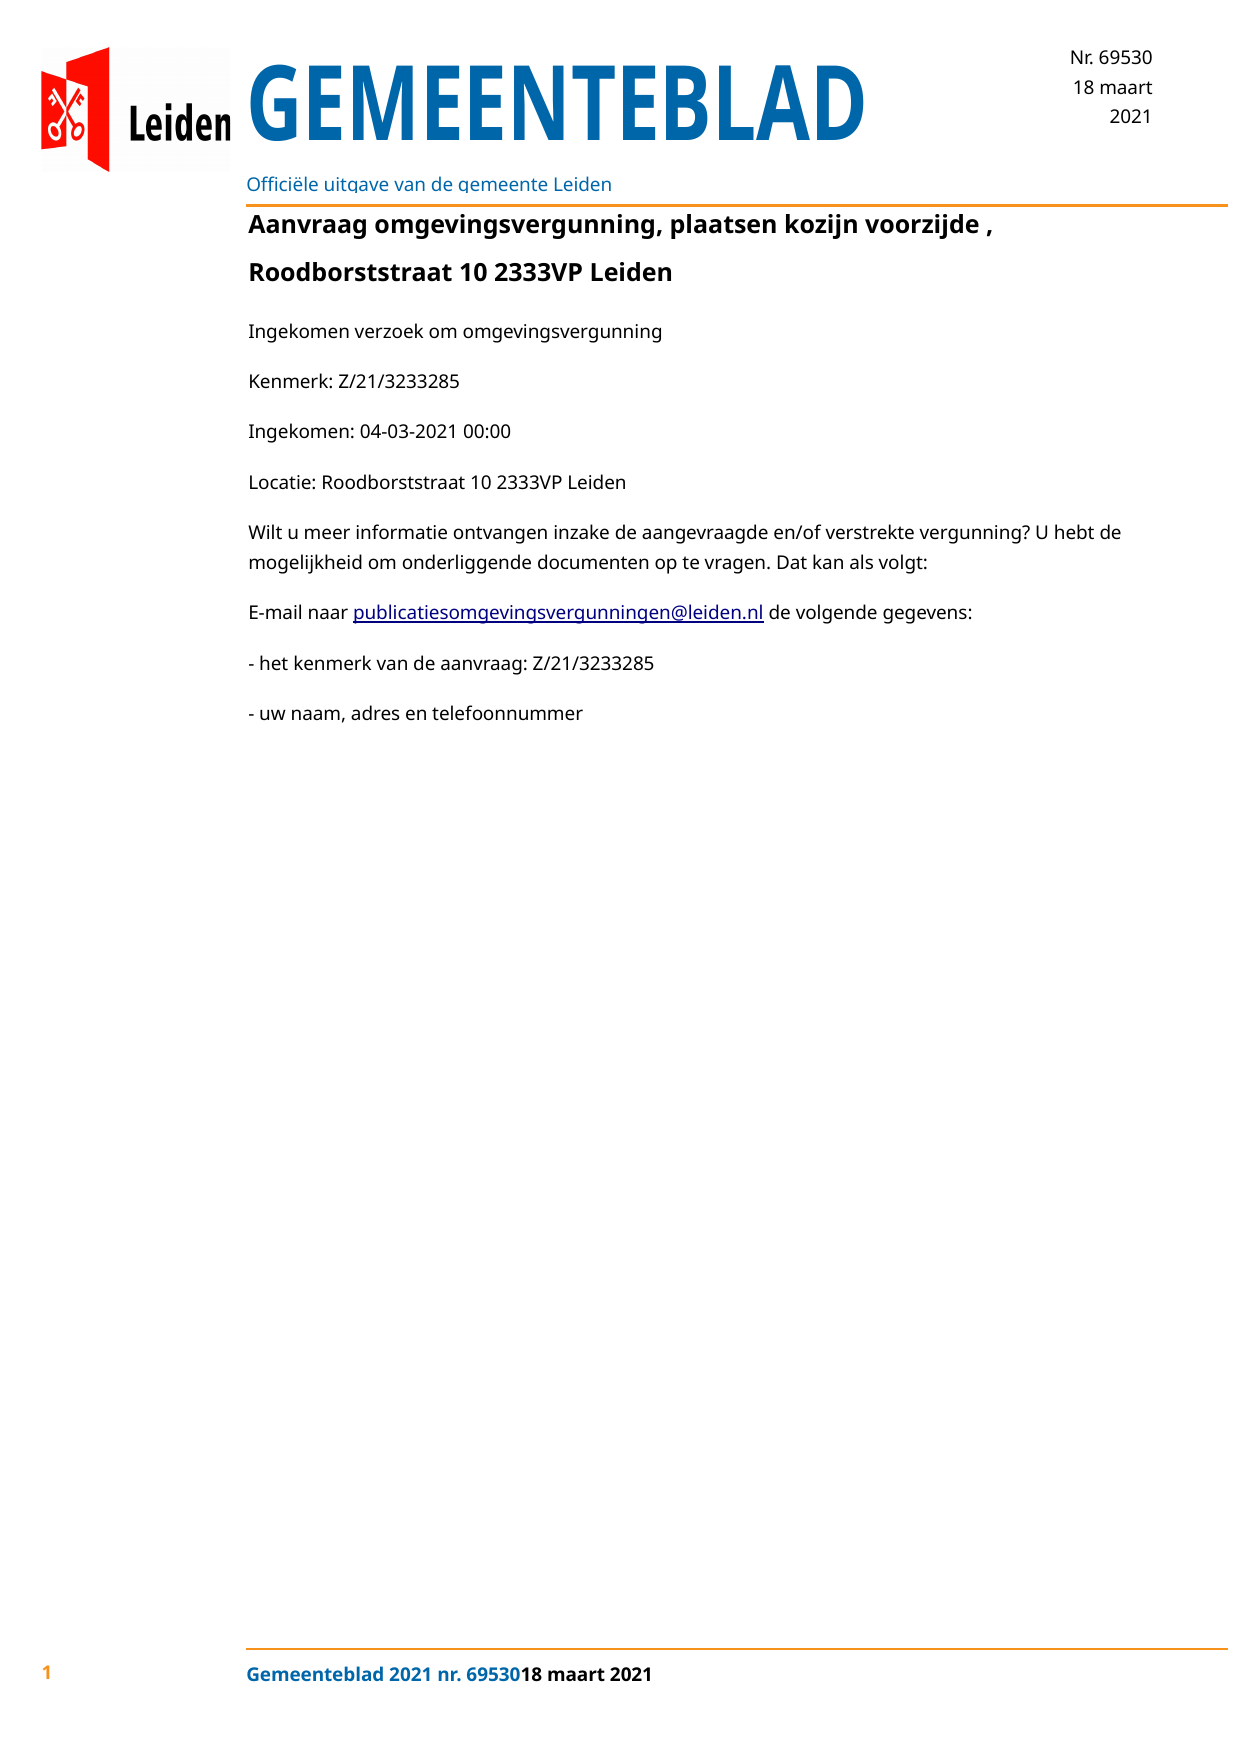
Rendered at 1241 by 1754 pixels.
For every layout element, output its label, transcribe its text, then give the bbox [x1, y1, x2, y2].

text Locatie: Roodborststraat 10 2333VP Leiden [248, 469, 1152, 495]
text Ingekomen verzoek om omgevingsvergunning [248, 318, 1152, 344]
picture [41, 47, 231, 172]
text Aanvraag omgevingsvergunning, plaatsen kozijn voorzijde , Roodborststraat 10 2333VP Leiden [248, 207, 1152, 288]
text - het kenmerk van de aanvraag: Z/21/3233285 [248, 650, 1152, 676]
text Ingekomen: 04-03-2021 00:00 [248, 419, 1152, 444]
text Wilt u meer informatie ontvangen inzake de aangevraagde en/of verstrekte vergunning? U hebt de mogelijkheid om onderliggende documenten op te vragen. Dat kan als volgt: [248, 519, 1152, 575]
text Kenmerk: Z/21/3233285 [248, 368, 1152, 394]
text E-mail naar publicatiesomgevingsvergunningen@leiden.nl de volgende gegevens: [248, 599, 1152, 625]
text - uw naam, adres en telefoonnummer [248, 700, 1152, 726]
